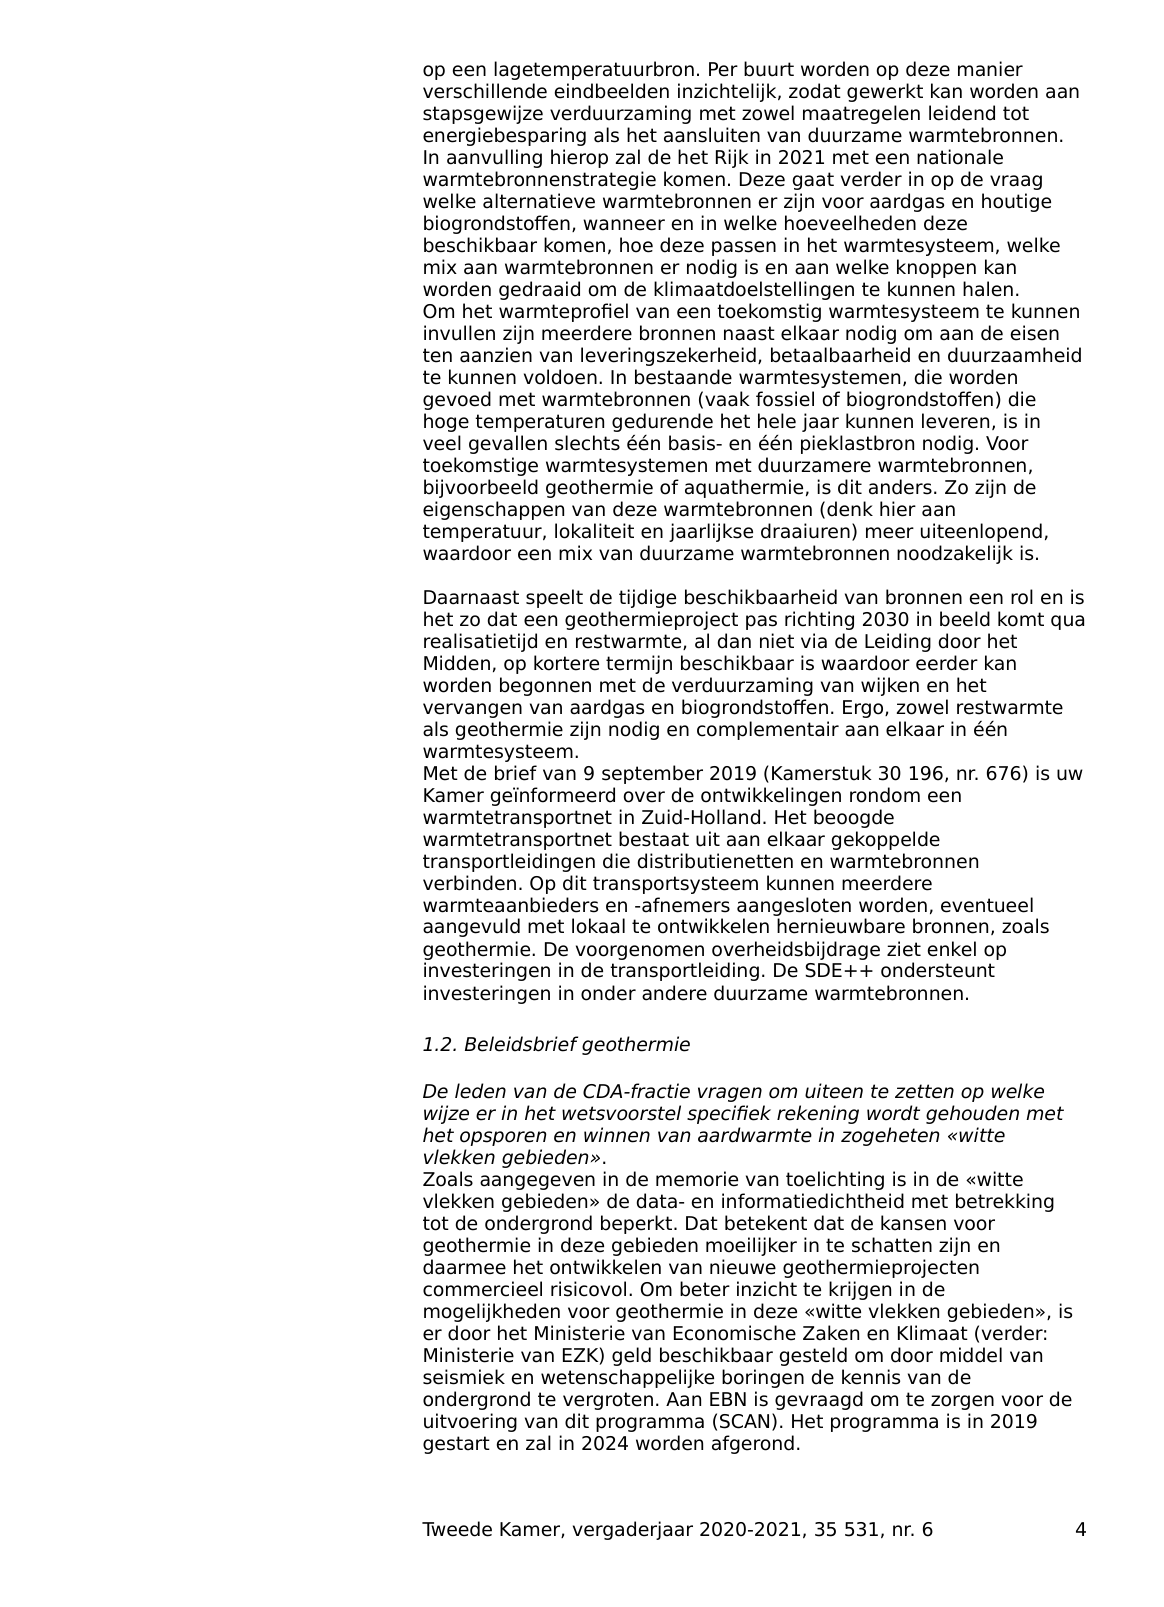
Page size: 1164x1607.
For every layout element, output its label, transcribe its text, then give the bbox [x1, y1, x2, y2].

text Om het warmteprofiel van een toekomstig warmtesysteem te kunnen invullen zijn meerdere bronnen naast elkaar nodig om aan de eisen ten aanzien van leveringszekerheid, betaalbaarheid en duurzaamheid te kunnen voldoen. In bestaande warmtesystemen, die worden gevoed met warmtebronnen (vaak fossiel of biogrondstoffen) die hoge temperaturen gedurende het hele jaar kunnen leveren, is in veel gevallen slechts één basis- en één pieklastbron nodig. Voor toekomstige warmtesystemen met duurzamere warmtebronnen, bijvoorbeeld geothermie of aquathermie, is dit anders. Zo zijn de eigenschappen van deze warmtebronnen (denk hier aan temperatuur, lokaliteit en jaarlijkse draaiuren) meer uiteenlopend, waardoor een mix van duurzame warmtebronnen noodzakelijk is. [422, 301, 1087, 564]
subtitle 1.2. Beleidsbrief geothermie [422, 1034, 1087, 1056]
text De leden van de CDA-fractie vragen om uiteen te zetten op welke wijze er in het wetsvoorstel specifiek rekening wordt gehouden met het opsporen en winnen van aardwarmte in zogeheten «witte vlekken gebieden». [422, 1081, 1087, 1169]
text op een lagetemperatuurbron. Per buurt worden op deze manier verschillende eindbeelden inzichtelijk, zodat gewerkt kan worden aan stapsgewijze verduurzaming met zowel maatregelen leidend tot energiebesparing als het aansluiten van duurzame warmtebronnen. [422, 59, 1087, 147]
text Zoals aangegeven in de memorie van toelichting is in de «witte vlekken gebieden» de data- en informatiedichtheid met betrekking tot de ondergrond beperkt. Dat betekent dat de kansen voor geothermie in deze gebieden moeilijker in te schatten zijn en daarmee het ontwikkelen van nieuwe geothermieprojecten commercieel risicovol. Om beter inzicht te krijgen in de mogelijkheden voor geothermie in deze «witte vlekken gebieden», is er door het Ministerie van Economische Zaken en Klimaat (verder: Ministerie van EZK) geld beschikbaar gesteld om door middel van seismiek en wetenschappelijke boringen de kennis van de ondergrond te vergroten. Aan EBN is gevraagd om te zorgen voor de uitvoering van dit programma (SCAN). Het programma is in 2019 gestart en zal in 2024 worden afgerond. [422, 1169, 1087, 1455]
text Daarnaast speelt de tijdige beschikbaarheid van bronnen een rol en is het zo dat een geothermieproject pas richting 2030 in beeld komt qua realisatietijd en restwarmte, al dan niet via de Leiding door het Midden, op kortere termijn beschikbaar is waardoor eerder kan worden begonnen met de verduurzaming van wijken en het vervangen van aardgas en biogrondstoffen. Ergo, zowel restwarmte als geothermie zijn nodig en complementair aan elkaar in één warmtesysteem. [422, 587, 1087, 763]
text Met de brief van 9 september 2019 (Kamerstuk 30 196, nr. 676) is uw Kamer geïnformeerd over de ontwikkelingen rondom een warmtetransportnet in Zuid-Holland. Het beoogde warmtetransportnet bestaat uit aan elkaar gekoppelde transportleidingen die distributienetten en warmtebronnen verbinden. Op dit transportsysteem kunnen meerdere warmteaanbieders en -afnemers aangesloten worden, eventueel aangevuld met lokaal te ontwikkelen hernieuwbare bronnen, zoals geothermie. De voorgenomen overheidsbijdrage ziet enkel op investeringen in de transportleiding. De SDE++ ondersteunt investeringen in onder andere duurzame warmtebronnen. [422, 763, 1087, 1004]
text In aanvulling hierop zal de het Rijk in 2021 met een nationale warmtebronnenstrategie komen. Deze gaat verder in op de vraag welke alternatieve warmtebronnen er zijn voor aardgas en houtige biogrondstoffen, wanneer en in welke hoeveelheden deze beschikbaar komen, hoe deze passen in het warmtesysteem, welke mix aan warmtebronnen er nodig is en aan welke knoppen kan worden gedraaid om de klimaatdoelstellingen te kunnen halen. [422, 147, 1087, 301]
